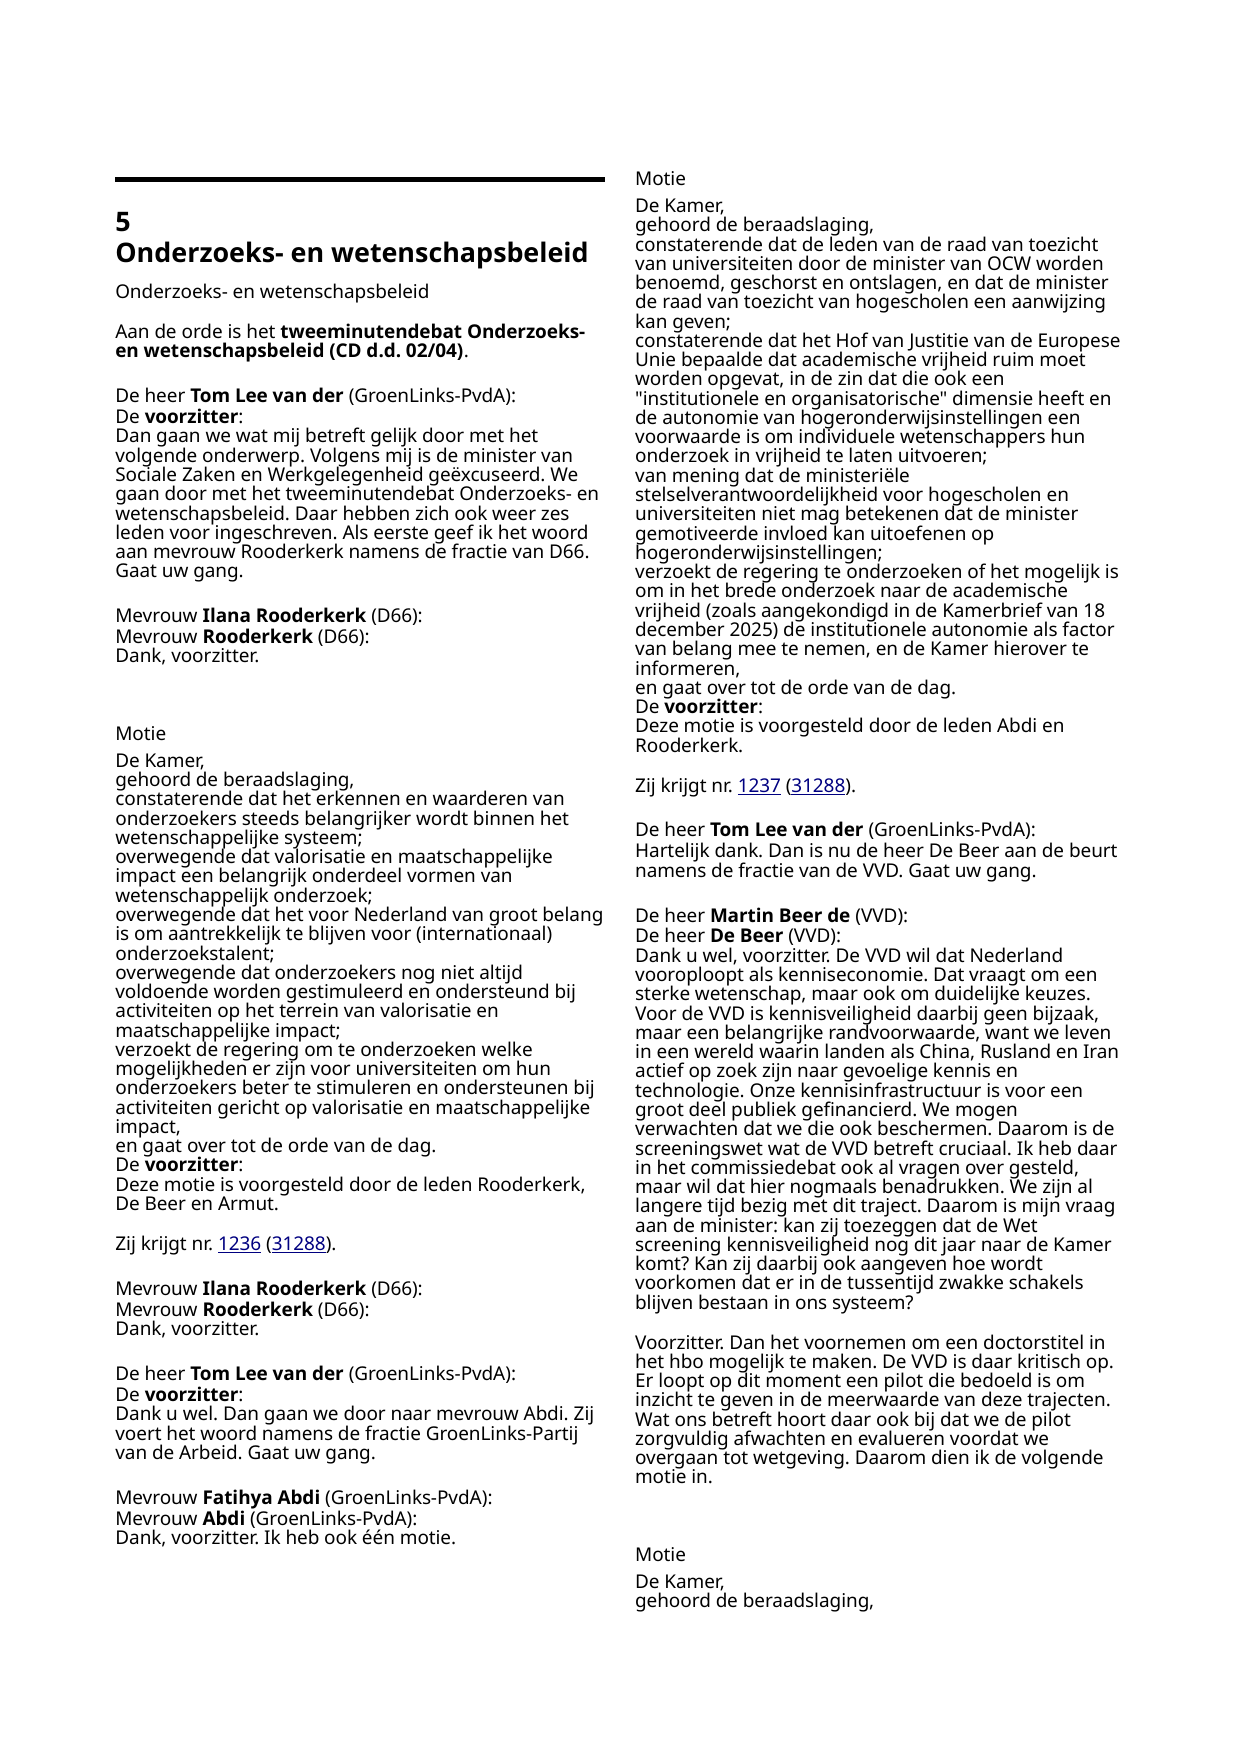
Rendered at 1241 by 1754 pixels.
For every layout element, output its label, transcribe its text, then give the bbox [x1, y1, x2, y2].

text verzoekt de regering te onderzoeken of het mogelijk is om in het brede onderzoek naar de academische vrijheid (zoals aangekondigd in de Kamerbrief van 18 december 2025) de institutionele autonomie als factor van belang mee te nemen, en de Kamer hierover te informeren, [635, 563, 1125, 679]
text van mening dat de ministeriële stelselverantwoordelijkheid voor hogescholen en universiteiten niet mag betekenen dat de minister gemotiveerde invloed kan uitoefenen op hogeronderwijsinstellingen; [635, 467, 1125, 563]
text Mevrouw Rooderkerk (D66): [115, 1301, 605, 1320]
text Aan de orde is het tweeminutendebat Onderzoeks- en wetenschapsbeleid (CD d.d. 02/04). [115, 323, 605, 362]
text De voorzitter: [115, 408, 605, 427]
text Dank, voorzitter. Ik heb ook één motie. [115, 1529, 605, 1548]
text De heer Tom Lee van der (GroenLinks-PvdA): [115, 382, 605, 408]
text De heer Tom Lee van der (GroenLinks-PvdA): [635, 817, 1125, 842]
text Dan gaan we wat mij betreft gelijk door met het volgende onderwerp. Volgens mij is de minister van Sociale Zaken en Werkgelegenheid geëxcuseerd. We gaan door met het tweeminutendebat Onderzoeks- en wetenschapsbeleid. Daar hebben zich ook weer zes leden voor ingeschreven. Als eerste geef ik het woord aan mevrouw Rooderkerk namens de fractie van D66. Gaat uw gang. [115, 427, 605, 582]
text Mevrouw Abdi (GroenLinks-PvdA): [115, 1509, 605, 1529]
text en gaat over tot de orde van de dag. [115, 1137, 605, 1156]
text Motie [635, 165, 1125, 191]
text Dank u wel. Dan gaan we door naar mevrouw Abdi. Zij voert het woord namens de fractie GroenLinks-Partij van de Arbeid. Gaat uw gang. [115, 1405, 605, 1463]
text Mevrouw Rooderkerk (D66): [115, 628, 605, 647]
text Mevrouw Ilana Rooderkerk (D66): [115, 1275, 605, 1301]
text constaterende dat het Hof van Justitie van de Europese Unie bepaalde dat academische vrijheid ruim moet worden opgevat, in de zin dat die ook een "institutionele en organisatorische" dimensie heeft en de autonomie van hogeronderwijsinstellingen een voorwaarde is om individuele wetenschappers hun onderzoek in vrijheid te laten uitvoeren; [635, 332, 1125, 467]
text gehoord de beraadslaging, [115, 771, 605, 790]
text Motie [115, 720, 605, 746]
text Onderzoeks- en wetenschapsbeleid [115, 283, 605, 302]
text overwegende dat onderzoekers nog niet altijd voldoende worden gestimuleerd en ondersteund bij activiteiten op het terrein van valorisatie en maatschappelijke impact; [115, 964, 605, 1041]
text Mevrouw Ilana Rooderkerk (D66): [115, 602, 605, 628]
text Dank u wel, voorzitter. De VVD wil dat Nederland vooroploopt als kenniseconomie. Dat vraagt om een sterke wetenschap, maar ook om duidelijke keuzes. Voor de VVD is kennisveiligheid daarbij geen bijzaak, maar een belangrijke randvoorwaarde, want we leven in een wereld waarin landen als China, Rusland en Iran actief op zoek zijn naar gevoelige kennis en technologie. Onze kennisinfrastructuur is voor een groot deel publiek gefinancierd. We mogen verwachten dat we die ook beschermen. Daarom is de screeningswet wat de VVD betreft cruciaal. Ik heb daar in het commissiedebat ook al vragen over gesteld, maar wil dat hier nogmaals benadrukken. We zijn al langere tijd bezig met dit traject. Daarom is mijn vraag aan de minister: kan zij toezeggen dat de Wet screening kennisveiligheid nog dit jaar naar de Kamer komt? Kan zij daarbij ook aangeven hoe wordt voorkomen dat er in de tussentijd zwakke schakels blijven bestaan in ons systeem? [635, 947, 1125, 1313]
text Dank, voorzitter. [115, 1320, 605, 1339]
text Zij krijgt nr. 1237 (31288). [635, 777, 1125, 796]
text Zij krijgt nr. 1236 (31288). [115, 1235, 605, 1254]
text De heer Tom Lee van der (GroenLinks-PvdA): [115, 1360, 605, 1386]
text De voorzitter: [115, 1156, 605, 1176]
text gehoord de beraadslaging, [635, 1592, 1125, 1611]
text Onderzoeks- en wetenschapsbeleid [115, 239, 605, 283]
text De voorzitter: [635, 698, 1125, 717]
text overwegende dat het voor Nederland van groot belang is om aantrekkelijk te blijven voor (internationaal) onderzoekstalent; [115, 906, 605, 964]
text 5 [115, 203, 605, 239]
text overwegende dat valorisatie en maatschappelijke impact een belangrijk onderdeel vormen van wetenschappelijk onderzoek; [115, 848, 605, 906]
text constaterende dat het erkennen en waarderen van onderzoekers steeds belangrijker wordt binnen het wetenschappelijke systeem; [115, 790, 605, 848]
text Dank, voorzitter. [115, 647, 605, 667]
text De heer Martin Beer de (VVD): [635, 902, 1125, 927]
text Deze motie is voorgesteld door de leden Abdi en Rooderkerk. [635, 717, 1125, 756]
text De Kamer, [635, 197, 1125, 216]
text Voorzitter. Dan het voornemen om een doctorstitel in het hbo mogelijk te maken. De VVD is daar kritisch op. Er loopt op dit moment een pilot die bedoeld is om inzicht te geven in de meerwaarde van deze trajecten. Wat ons betreft hoort daar ook bij dat we de pilot zorgvuldig afwachten en evalueren voordat we overgaan tot wetgeving. Daarom dien ik de volgende motie in. [635, 1334, 1125, 1488]
text De Kamer, [635, 1573, 1125, 1592]
text verzoekt de regering om te onderzoeken welke mogelijkheden er zijn voor universiteiten om hun onderzoekers beter te stimuleren en ondersteunen bij activiteiten gericht op valorisatie en maatschappelijke impact, [115, 1041, 605, 1137]
text Deze motie is voorgesteld door de leden Rooderkerk, De Beer en Armut. [115, 1176, 605, 1214]
text constaterende dat de leden van de raad van toezicht van universiteiten door de minister van OCW worden benoemd, geschorst en ontslagen, en dat de minister de raad van toezicht van hogescholen een aanwijzing kan geven; [635, 236, 1125, 332]
text De heer De Beer (VVD): [635, 927, 1125, 947]
text Motie [635, 1541, 1125, 1567]
text De Kamer, [115, 752, 605, 771]
text Hartelijk dank. Dan is nu de heer De Beer aan de beurt namens de fractie van de VVD. Gaat uw gang. [635, 842, 1125, 881]
text Mevrouw Fatihya Abdi (GroenLinks-PvdA): [115, 1484, 605, 1509]
text en gaat over tot de orde van de dag. [635, 679, 1125, 698]
text De voorzitter: [115, 1386, 605, 1405]
text gehoord de beraadslaging, [635, 216, 1125, 236]
